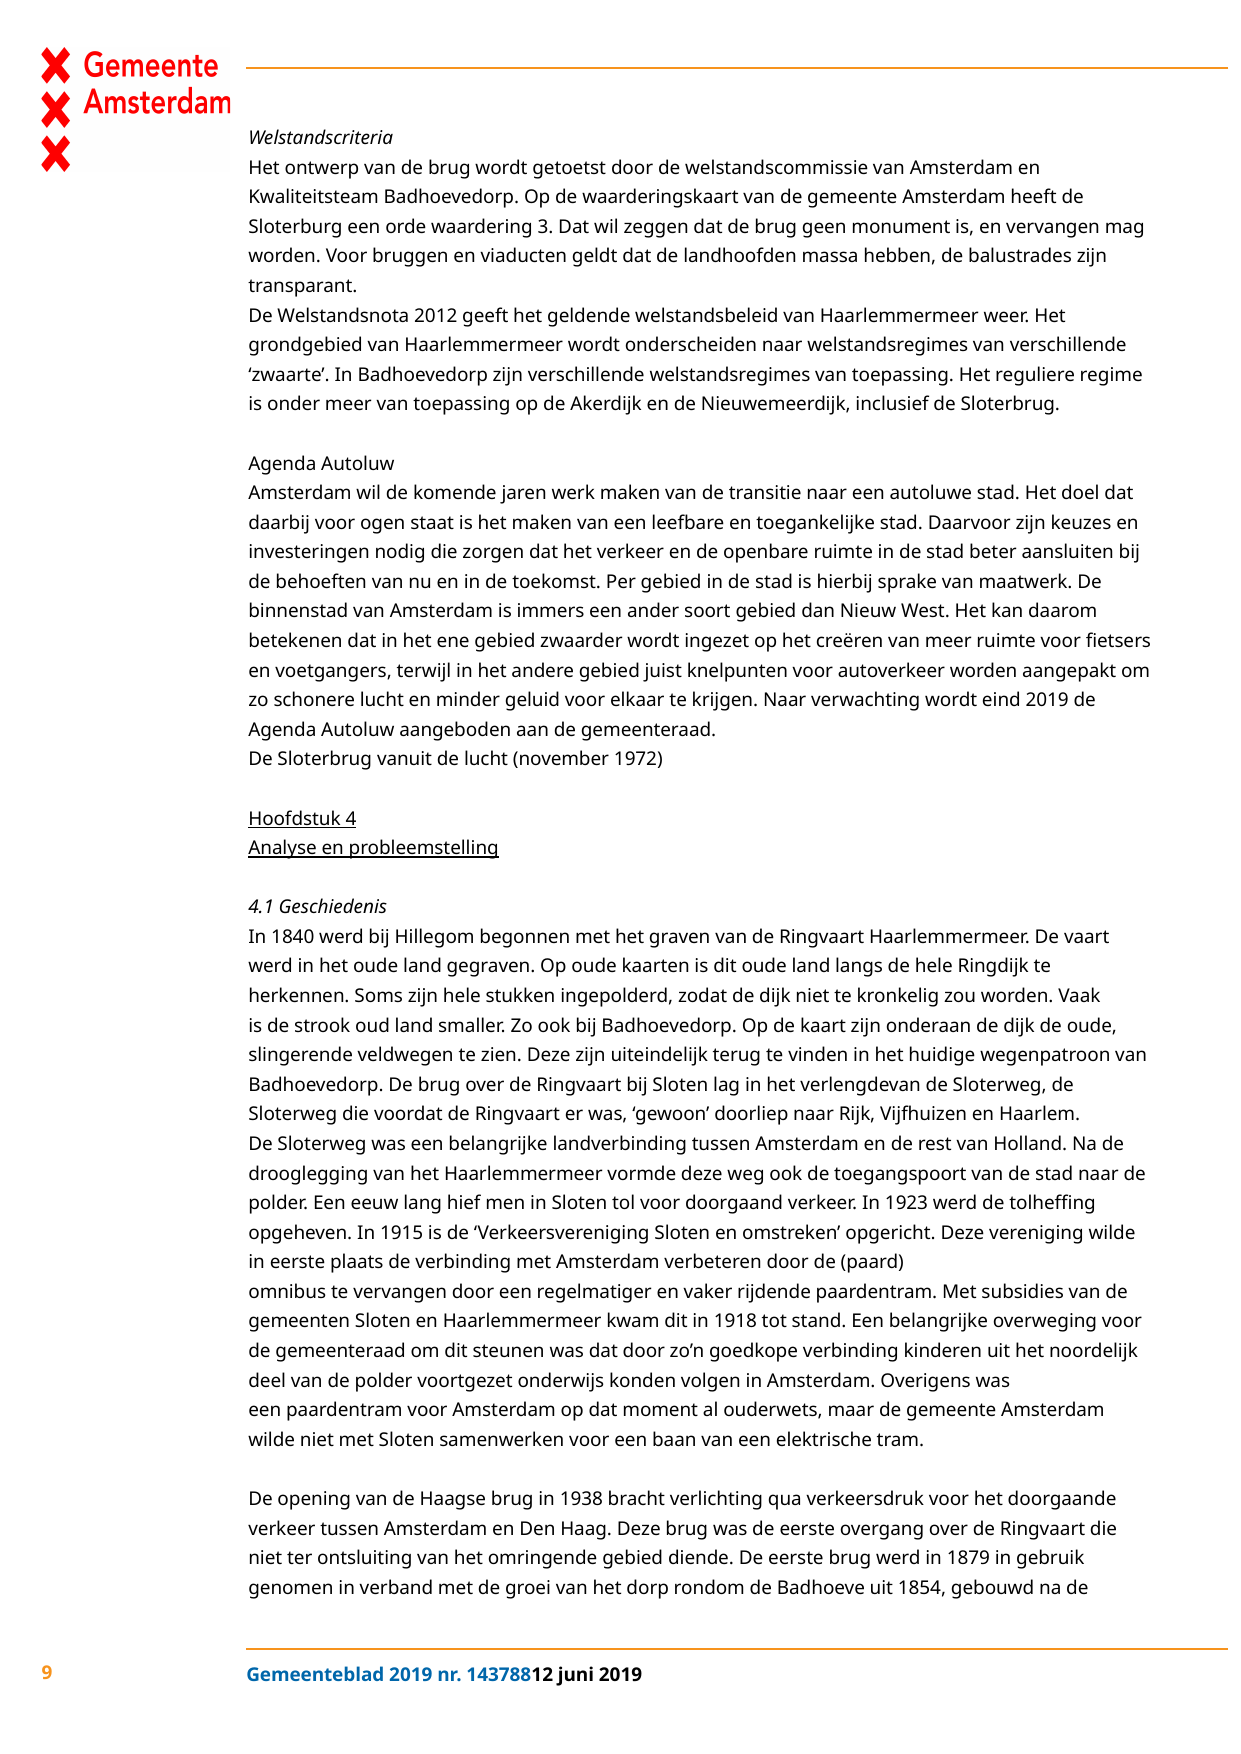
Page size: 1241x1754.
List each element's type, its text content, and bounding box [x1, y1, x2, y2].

text Analyse en probleemstelling [248, 834, 1152, 860]
text een paardentram voor Amsterdam op dat moment al ouderwets, maar de gemeente Amsterdam wilde niet met Sloten samenwerken voor een baan van een elektrische tram. [248, 1396, 1152, 1452]
text is de strook oud land smaller. Zo ook bij Badhoevedorp. Op de kaart zijn onderaan de dijk de oude, slingerende veldwegen te zien. Deze zijn uiteindelijk terug te vinden in het huidige wegenpatroon van Badhoevedorp. De brug over de Ringvaart bij Sloten lag in het verlengdevan de Sloterweg, de Sloterweg die voordat de Ringvaart er was, ‘gewoon’ doorliep naar Rijk, Vijfhuizen en Haarlem. [248, 1012, 1152, 1126]
text In 1840 werd bij Hillegom begonnen met het graven van de Ringvaart Haarlemmermeer. De vaart werd in het oude land gegraven. Op oude kaarten is dit oude land langs de hele Ringdijk te herkennen. Soms zijn hele stukken ingepolderd, zodat de dijk niet te kronkelig zou worden. Vaak [248, 923, 1152, 1008]
text Het ontwerp van de brug wordt getoetst door de welstandscommissie van Amsterdam en Kwaliteitsteam Badhoevedorp. Op de waarderingskaart van de gemeente Amsterdam heeft de Sloterburg een orde waardering 3. Dat wil zeggen dat de brug geen monument is, en vervangen mag worden. Voor bruggen en viaducten geldt dat de landhoofden massa hebben, de balustrades zijn transparant. [248, 154, 1152, 298]
text De opening van de Haagse brug in 1938 bracht verlichting qua verkeersdruk voor het doorgaande verkeer tussen Amsterdam en Den Haag. Deze brug was de eerste overgang over de Ringvaart die niet ter ontsluiting van het omringende gebied diende. De eerste brug werd in 1879 in gebruik genomen in verband met de groei van het dorp rondom de Badhoeve uit 1854, gebouwd na de [248, 1485, 1152, 1600]
text Welstandscriteria [248, 124, 1152, 150]
text Hoofdstuk 4 [248, 805, 1152, 831]
text 4.1 Geschiedenis [248, 893, 1152, 919]
text Agenda Autoluw [248, 450, 1152, 476]
text Amsterdam wil de komende jaren werk maken van de transitie naar een autoluwe stad. Het doel dat daarbij voor ogen staat is het maken van een leefbare en toegankelijke stad. Daarvoor zijn keuzes en investeringen nodig die zorgen dat het verkeer en de openbare ruimte in de stad beter aansluiten bij de behoeften van nu en in de toekomst. Per gebied in de stad is hierbij sprake van maatwerk. De binnenstad van Amsterdam is immers een ander soort gebied dan Nieuw West. Het kan daarom betekenen dat in het ene gebied zwaarder wordt ingezet op het creëren van meer ruimte voor fietsers en voetgangers, terwijl in het andere gebied juist knelpunten voor autoverkeer worden aangepakt om zo schonere lucht en minder geluid voor elkaar te krijgen. Naar verwachting wordt eind 2019 de Agenda Autoluw aangeboden aan de gemeenteraad. [248, 479, 1152, 742]
text De Welstandsnota 2012 geeft het geldende welstandsbeleid van Haarlemmermeer weer. Het grondgebied van Haarlemmermeer wordt onderscheiden naar welstandsregimes van verschillende ‘zwaarte’. In Badhoevedorp zijn verschillende welstandsregimes van toepassing. Het reguliere regime is onder meer van toepassing op de Akerdijk en de Nieuwemeerdijk, inclusief de Sloterbrug. [248, 302, 1152, 416]
text omnibus te vervangen door een regelmatiger en vaker rijdende paardentram. Met subsidies van de gemeenten Sloten en Haarlemmermeer kwam dit in 1918 tot stand. Een belangrijke overweging voor de gemeenteraad om dit steunen was dat door zo’n goedkope verbinding kinderen uit het noordelijk deel van de polder voortgezet onderwijs konden volgen in Amsterdam. Overigens was [248, 1278, 1152, 1393]
text De Sloterweg was een belangrijke landverbinding tussen Amsterdam en de rest van Holland. Na de drooglegging van het Haarlemmermeer vormde deze weg ook de toegangspoort van de stad naar de polder. Een eeuw lang hief men in Sloten tol voor doorgaand verkeer. In 1923 werd de tolheffing opgeheven. In 1915 is de ‘Verkeersvereniging Sloten en omstreken’ opgericht. Deze vereniging wilde in eerste plaats de verbinding met Amsterdam verbeteren door de (paard) [248, 1130, 1152, 1274]
picture [41, 47, 231, 172]
text De Sloterbrug vanuit de lucht (november 1972) [248, 746, 1152, 771]
